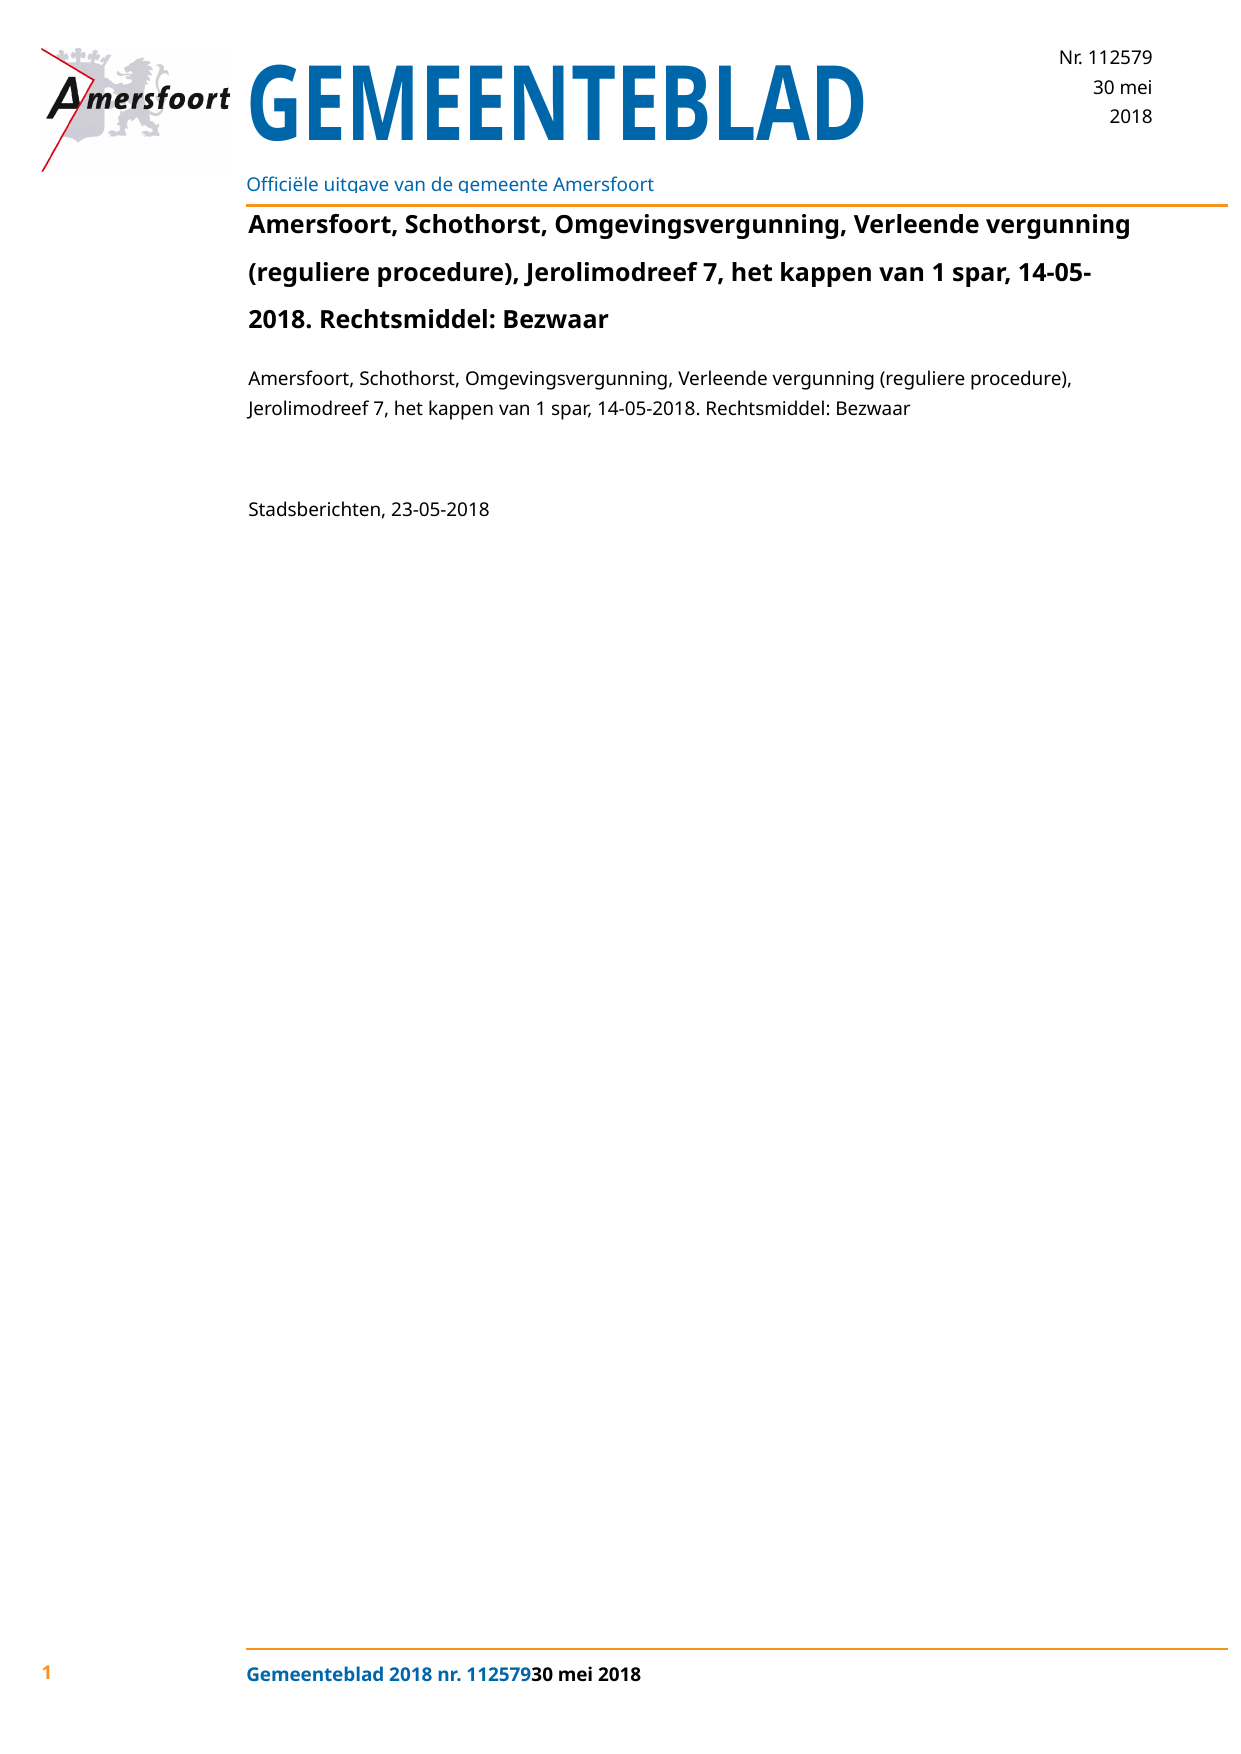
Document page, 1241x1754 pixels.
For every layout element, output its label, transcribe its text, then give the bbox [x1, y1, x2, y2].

text Stadsberichten, 23-05-2018 [248, 496, 1152, 522]
picture [41, 47, 231, 172]
text Amersfoort, Schothorst, Omgevingsvergunning, Verleende vergunning (reguliere procedure), Jerolimodreef 7, het kappen van 1 spar, 14-05-2018. Rechtsmiddel: Bezwaar [248, 207, 1152, 336]
text Amersfoort, Schothorst, Omgevingsvergunning, Verleende vergunning (reguliere procedure), Jerolimodreef 7, het kappen van 1 spar, 14-05-2018. Rechtsmiddel: Bezwaar [248, 366, 1152, 421]
